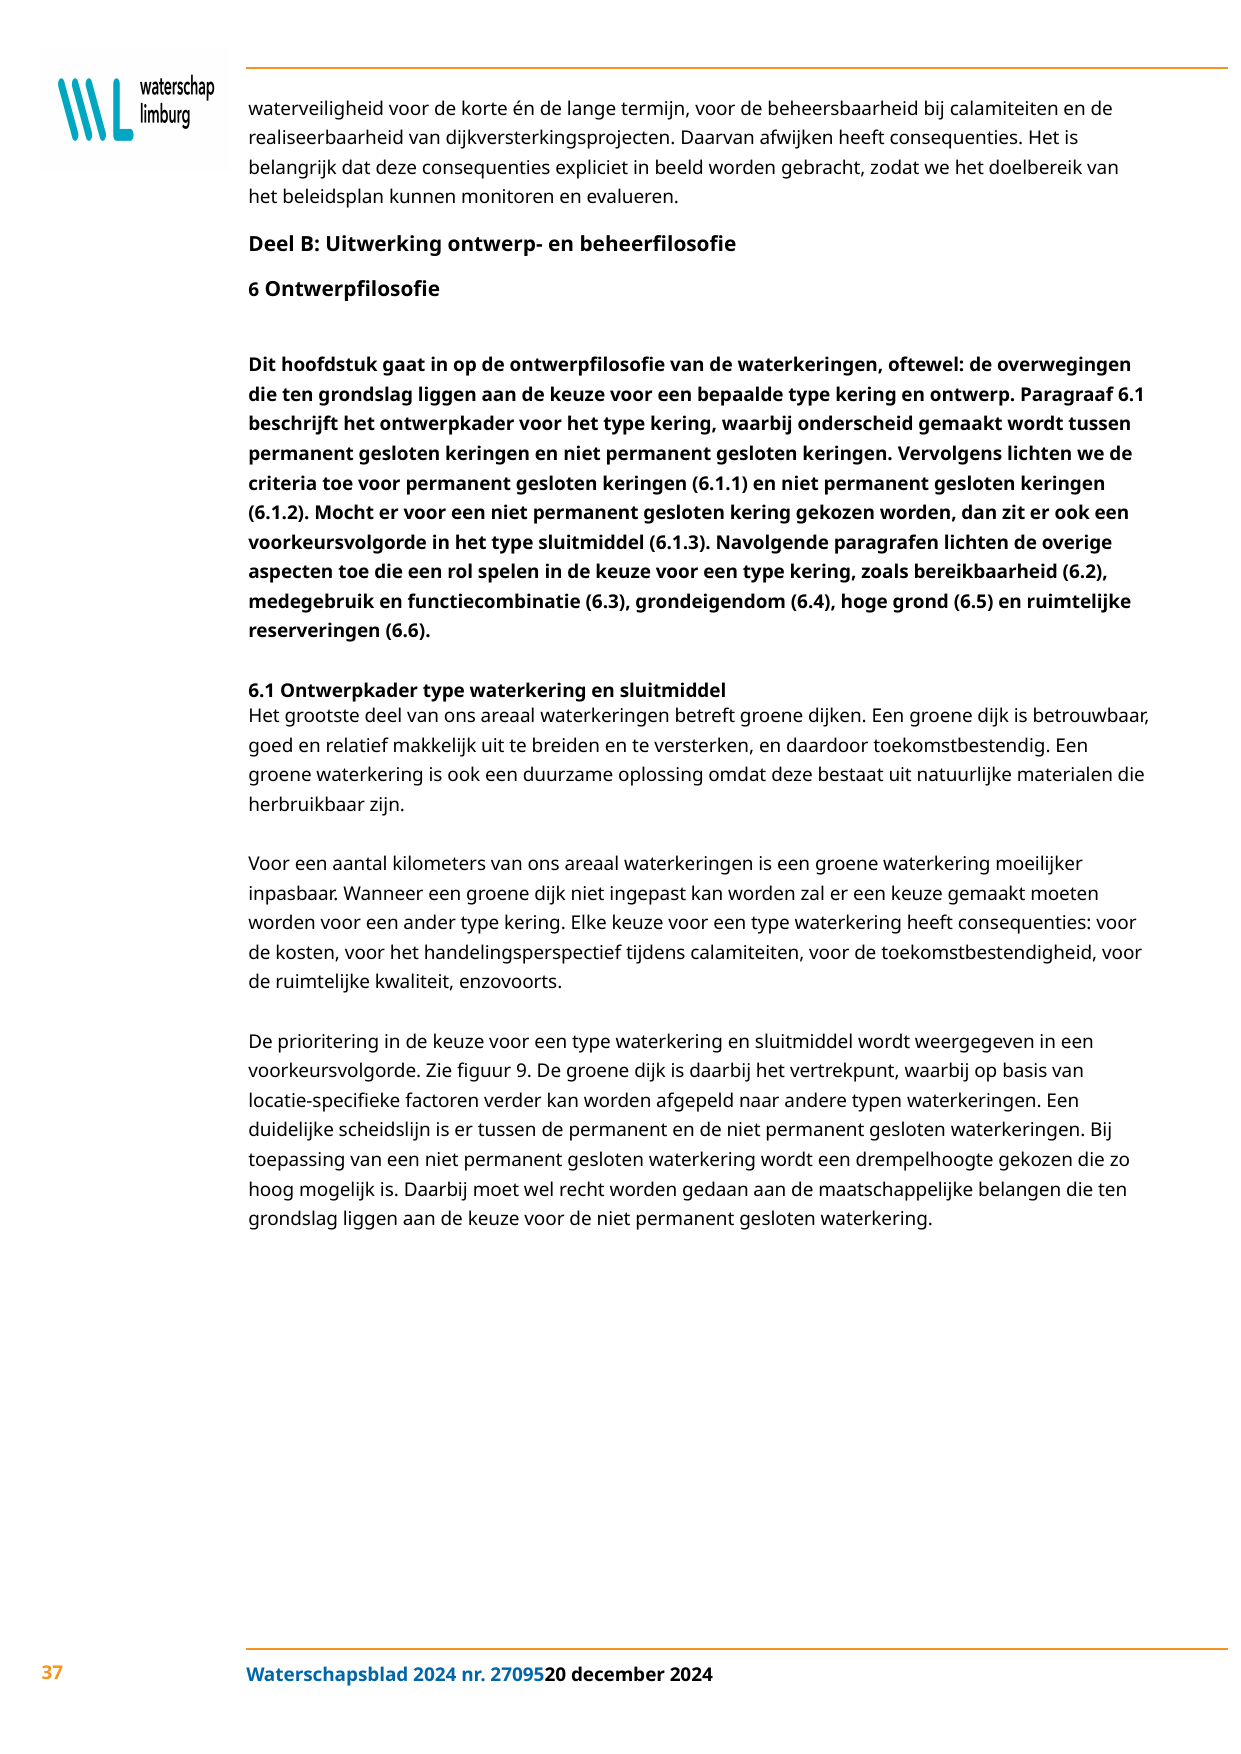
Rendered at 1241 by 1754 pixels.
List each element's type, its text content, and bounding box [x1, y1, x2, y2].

text waterveiligheid voor de korte én de lange termijn, voor de beheersbaarheid bij calamiteiten en de realiseerbaarheid van dijkversterkingsprojecten. Daarvan afwijken heeft consequenties. Het is belangrijk dat deze consequenties expliciet in beeld worden gebracht, zodat we het doelbereik van het beleidsplan kunnen monitoren en evalueren. [248, 95, 1152, 209]
text 6 Ontwerpfilosofie [248, 274, 1152, 302]
text Voor een aantal kilometers van ons areaal waterkeringen is een groene waterkering moeilijker inpasbaar. Wanneer een groene dijk niet ingepast kan worden zal er een keuze gemaakt moeten worden voor een ander type kering. Elke keuze voor een type waterkering heeft consequenties: voor de kosten, voor het handelingsperspectief tijdens calamiteiten, voor de toekomstbestendigheid, voor de ruimtelijke kwaliteit, enzovoorts. [248, 850, 1152, 994]
text Deel B: Uitwerking ontwerp- en beheerfilosofie [248, 229, 1152, 258]
text De prioritering in de keuze voor een type waterkering en sluitmiddel wordt weergegeven in een voorkeursvolgorde. Zie figuur 9. De groene dijk is daarbij het vertrekpunt, waarbij op basis van locatie-specifieke factoren verder kan worden afgepeld naar andere typen waterkeringen. Een duidelijke scheidslijn is er tussen de permanent en de niet permanent gesloten waterkeringen. Bij toepassing van een niet permanent gesloten waterkering wordt een drempelhoogte gekozen die zo hoog mogelijk is. Daarbij moet wel recht worden gedaan aan de maatschappelijke belangen die ten grondslag liggen aan de keuze voor de niet permanent gesloten waterkering. [248, 1028, 1152, 1231]
text Dit hoofdstuk gaat in op de ontwerpfilosofie van de waterkeringen, oftewel: de overwegingen die ten grondslag liggen aan de keuze voor een bepaalde type kering en ontwerp. Paragraaf 6.1 beschrijft het ontwerpkader voor het type kering, waarbij onderscheid gemaakt wordt tussen permanent gesloten keringen en niet permanent gesloten keringen. Vervolgens lichten we de criteria toe voor permanent gesloten keringen (6.1.1) en niet permanent gesloten keringen (6.1.2). Mocht er voor een niet permanent gesloten kering gekozen worden, dan zit er ook een voorkeursvolgorde in het type sluitmiddel (6.1.3). Navolgende paragrafen lichten de overige aspecten toe die een rol spelen in de keuze voor een type kering, zoals bereikbaarheid (6.2), medegebruik en functiecombinatie (6.3), grondeigendom (6.4), hoge grond (6.5) en ruimtelijke reserveringen (6.6). [248, 351, 1152, 643]
picture [41, 47, 231, 172]
text 6.1 Ontwerpkader type waterkering en sluitmiddel [248, 677, 1152, 702]
text Het grootste deel van ons areaal waterkeringen betreft groene dijken. Een groene dijk is betrouwbaar, goed en relatief makkelijk uit te breiden en te versterken, en daardoor toekomstbestendig. Een groene waterkering is ook een duurzame oplossing omdat deze bestaat uit natuurlijke materialen die herbruikbaar zijn. [248, 702, 1152, 817]
